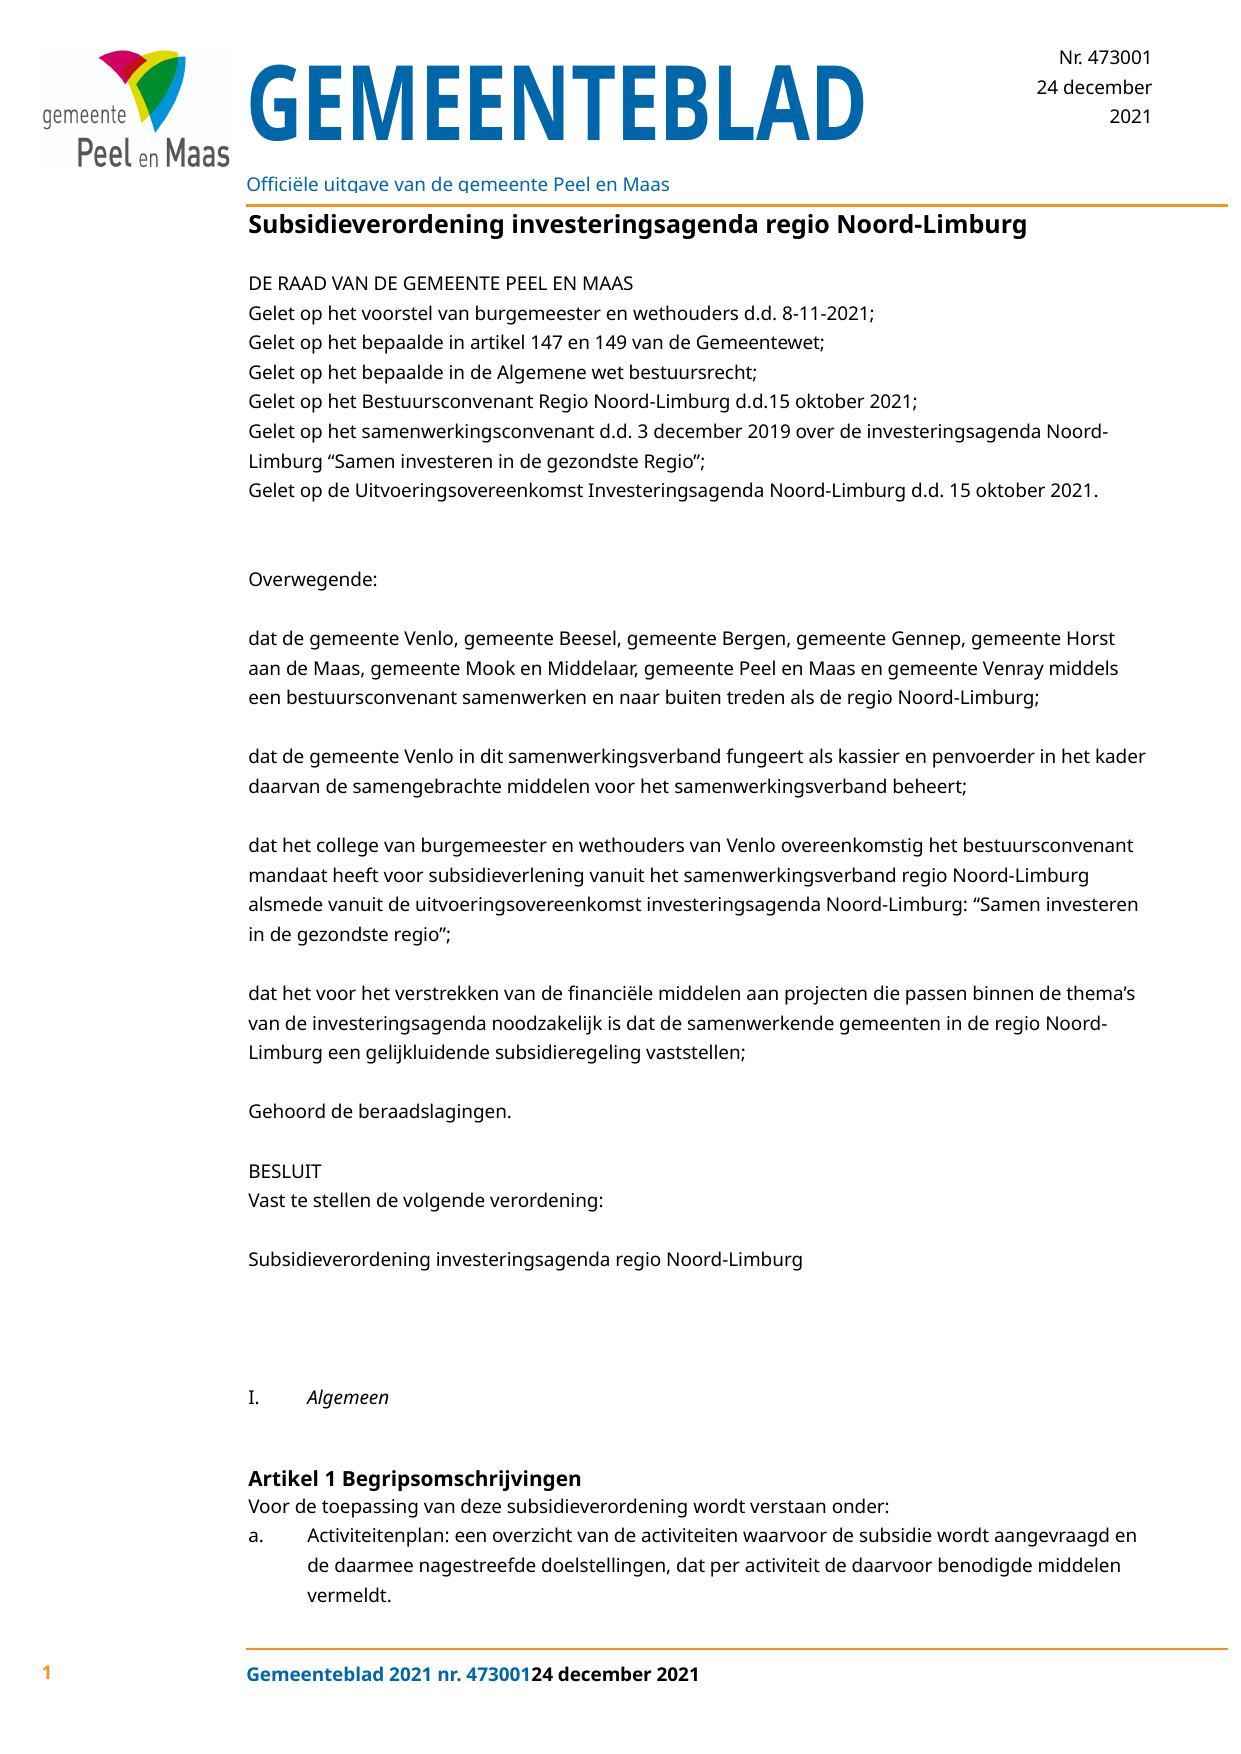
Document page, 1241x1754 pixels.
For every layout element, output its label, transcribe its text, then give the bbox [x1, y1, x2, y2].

text Vast te stellen de volgende verordening: [248, 1187, 1152, 1213]
text DE RAAD VAN DE GEMEENTE PEEL EN MAAS [248, 270, 1152, 296]
picture [41, 47, 231, 172]
text dat de gemeente Venlo in dit samenwerkingsverband fungeert als kassier en penvoerder in het kader daarvan de samengebrachte middelen voor het samenwerkingsverband beheert; [248, 744, 1152, 799]
text Subsidieverordening investeringsagenda regio Noord-Limburg [248, 207, 1152, 241]
text dat het college van burgemeester en wethouders van Venlo overeenkomstig het bestuursconvenant mandaat heeft voor subsidieverlening vanuit het samenwerkingsverband regio Noord-Limburg alsmede vanuit de uitvoeringsovereenkomst investeringsagenda Noord-Limburg: “Samen investeren in de gezondste regio”; [248, 832, 1152, 947]
text Gelet op de Uitvoeringsovereenkomst Investeringsagenda Noord-Limburg d.d. 15 oktober 2021. [248, 477, 1152, 503]
list Algemeen [248, 1384, 1152, 1410]
text Gelet op het voorstel van burgemeester en wethouders d.d. 8-11-2021; [248, 300, 1152, 326]
text BESLUIT [248, 1158, 1152, 1183]
text Voor de toepassing van deze subsidieverordening wordt verstaan onder: [248, 1493, 1152, 1519]
text Gelet op het bepaalde in artikel 147 en 149 van de Gemeentewet; [248, 329, 1152, 355]
text dat de gemeente Venlo, gemeente Beesel, gemeente Bergen, gemeente Gennep, gemeente Horst aan de Maas, gemeente Mook en Middelaar, gemeente Peel en Maas en gemeente Venray middels een bestuursconvenant samenwerken en naar buiten treden als de regio Noord-Limburg; [248, 625, 1152, 710]
text Overwegende: [248, 566, 1152, 592]
text Gelet op het bepaalde in de Algemene wet bestuursrecht; [248, 359, 1152, 385]
text Gelet op het samenwerkingsconvenant d.d. 3 december 2019 over de investeringsagenda Noord-Limburg “Samen investeren in de gezondste Regio”; [248, 418, 1152, 473]
list Activiteitenplan: een overzicht van de activiteiten waarvoor de subsidie wordt aangevraagd en de daarmee nagestreefde doelstellingen, dat per activiteit de daarvoor benodigde middelen vermeldt. [248, 1523, 1152, 1607]
text dat het voor het verstrekken van de financiële middelen aan projecten die passen binnen de thema’s van de investeringsagenda noodzakelijk is dat de samenwerkende gemeenten in de regio Noord-Limburg een gelijkluidende subsidieregeling vaststellen; [248, 980, 1152, 1065]
text Artikel 1 Begripsomschrijvingen [248, 1464, 1152, 1493]
text Subsidieverordening investeringsagenda regio Noord-Limburg [248, 1247, 1152, 1272]
text Gehoord de beraadslagingen. [248, 1099, 1152, 1124]
text Gelet op het Bestuursconvenant Regio Noord-Limburg d.d.15 oktober 2021; [248, 389, 1152, 414]
